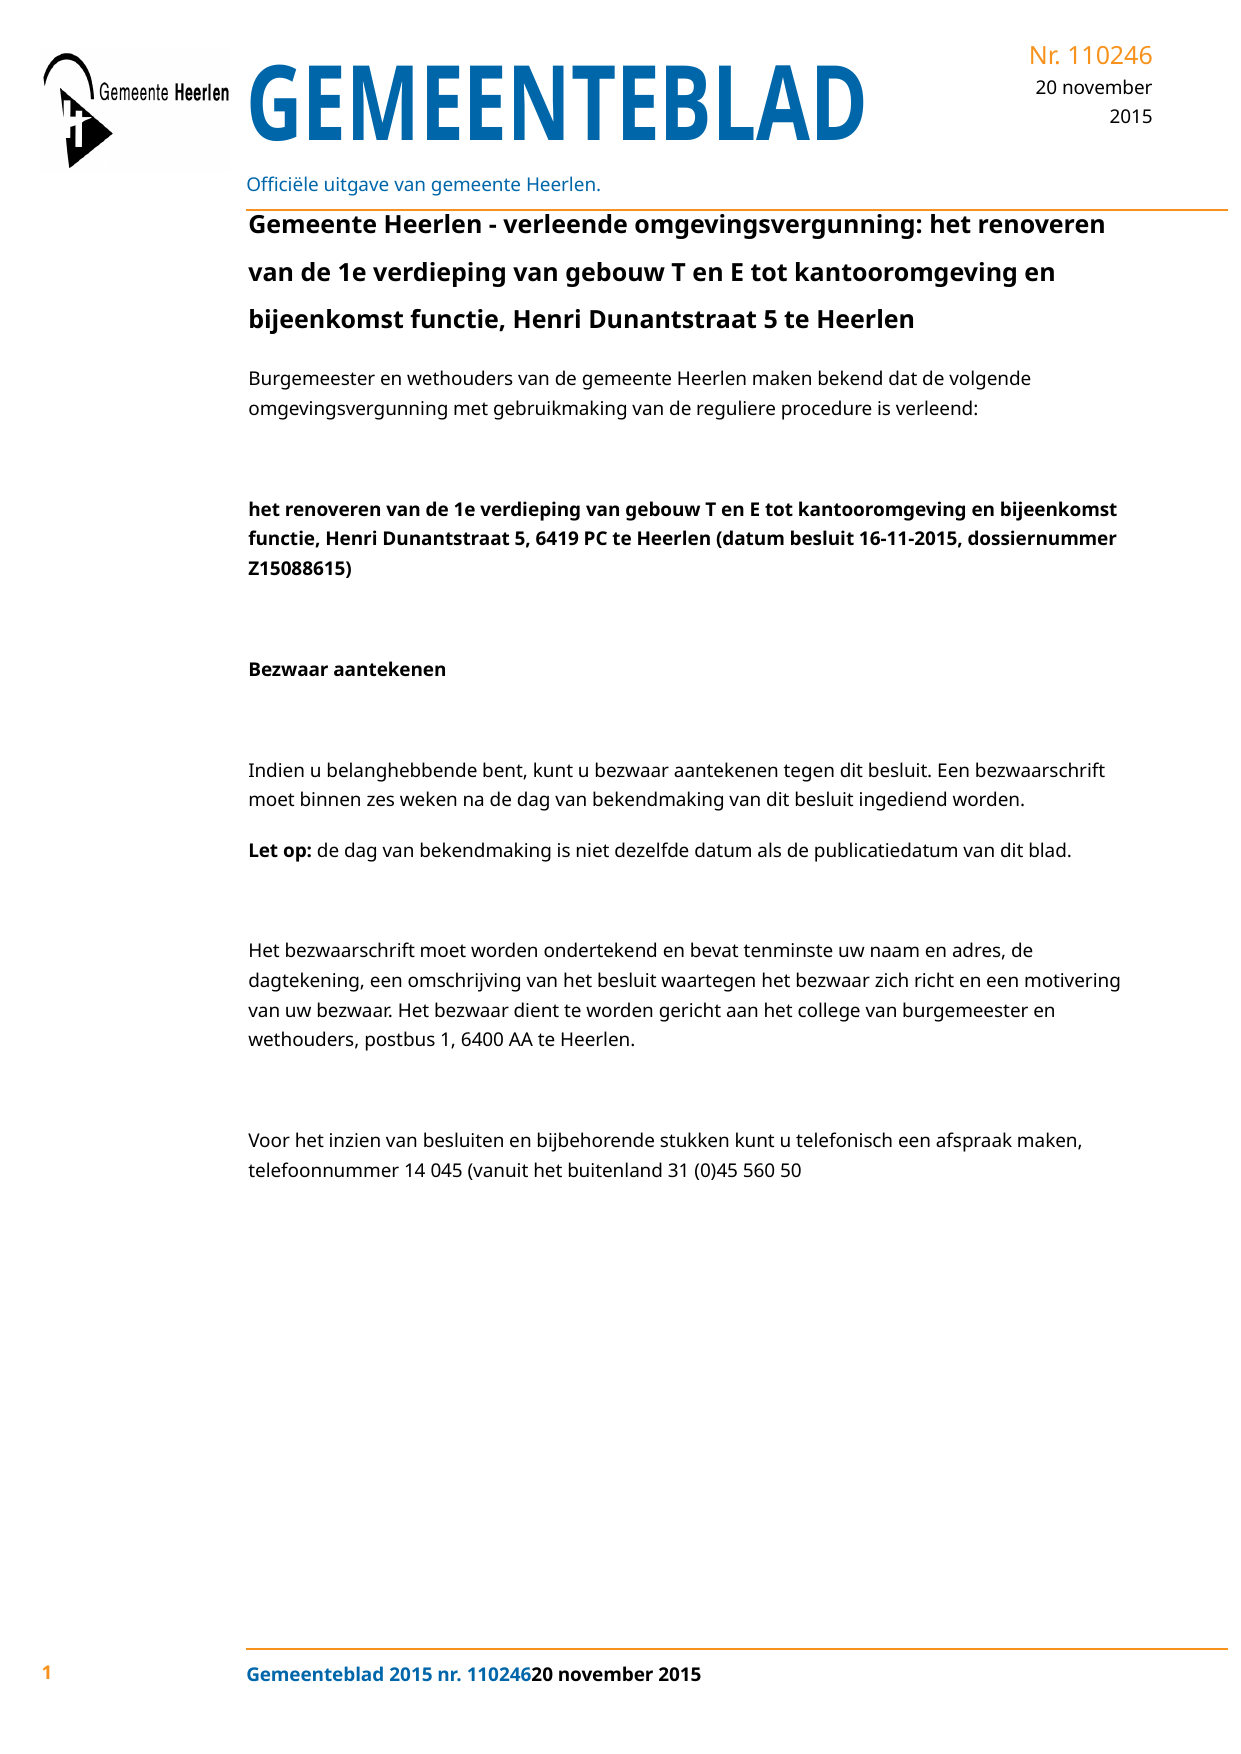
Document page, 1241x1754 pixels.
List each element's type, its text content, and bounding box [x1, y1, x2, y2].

text Indien u belanghebbende bent, kunt u bezwaar aantekenen tegen dit besluit. Een bezwaarschrift moet binnen zes weken na de dag van bekendmaking van dit besluit ingediend worden. [248, 757, 1152, 812]
text Het bezwaarschrift moet worden ondertekend en bevat tenminste uw naam en adres, de dagtekening, een omschrijving van het besluit waartegen het bezwaar zich richt en een motivering van uw bezwaar. Het bezwaar dient te worden gericht aan het college van burgemeester en wethouders, postbus 1, 6400 AA te Heerlen. [248, 938, 1152, 1052]
text Burgemeester en wethouders van de gemeente Heerlen maken bekend dat de volgende omgevingsvergunning met gebruikmaking van de reguliere procedure is verleend: [248, 366, 1152, 421]
text Voor het inzien van besluiten en bijbehorende stukken kunt u telefonisch een afspraak maken, telefoonnummer 14 045 (vanuit het buitenland 31 (0)45 560 50 [248, 1127, 1152, 1182]
text Gemeente Heerlen - verleende omgevingsvergunning: het renoveren van de 1e verdieping van gebouw T en E tot kantooromgeving en bijeenkomst functie, Henri Dunantstraat 5 te Heerlen [248, 211, 1152, 336]
text Bezwaar aantekenen [248, 656, 1152, 682]
text het renoveren van de 1e verdieping van gebouw T en E tot kantooromgeving en bijeenkomst functie, Henri Dunantstraat 5, 6419 PC te Heerlen (datum besluit 16-11-2015, dossiernummer Z15088615) [248, 496, 1152, 581]
picture [41, 47, 231, 172]
text Let op: de dag van bekendmaking is niet dezelfde datum als de publicatiedatum van dit blad. [248, 837, 1152, 862]
